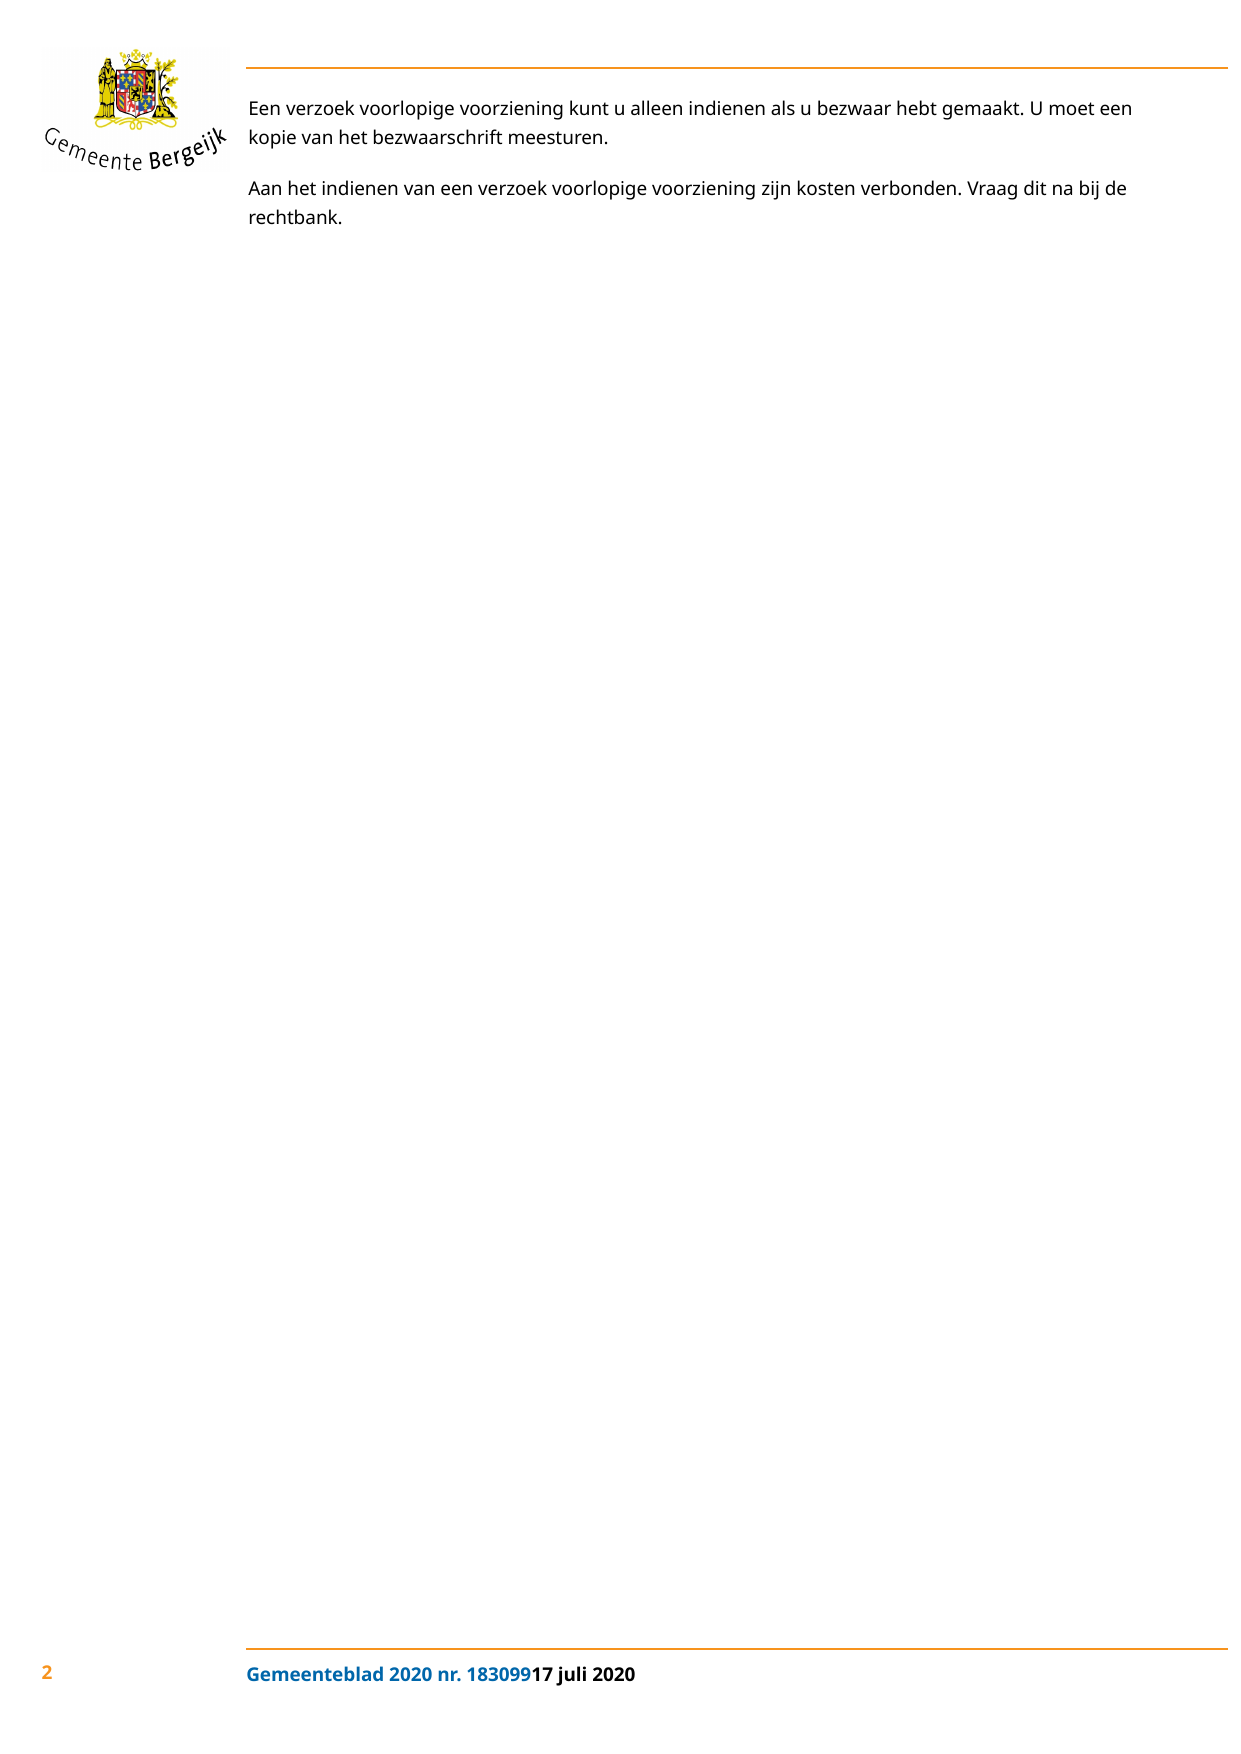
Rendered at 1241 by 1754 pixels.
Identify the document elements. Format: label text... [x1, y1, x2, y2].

text Een verzoek voorlopige voorziening kunt u alleen indienen als u bezwaar hebt gemaakt. U moet een kopie van het bezwaarschrift meesturen. [248, 95, 1152, 150]
text Aan het indienen van een verzoek voorlopige voorziening zijn kosten verbonden. Vraag dit na bij de rechtbank. [248, 175, 1152, 230]
picture [41, 47, 231, 172]
